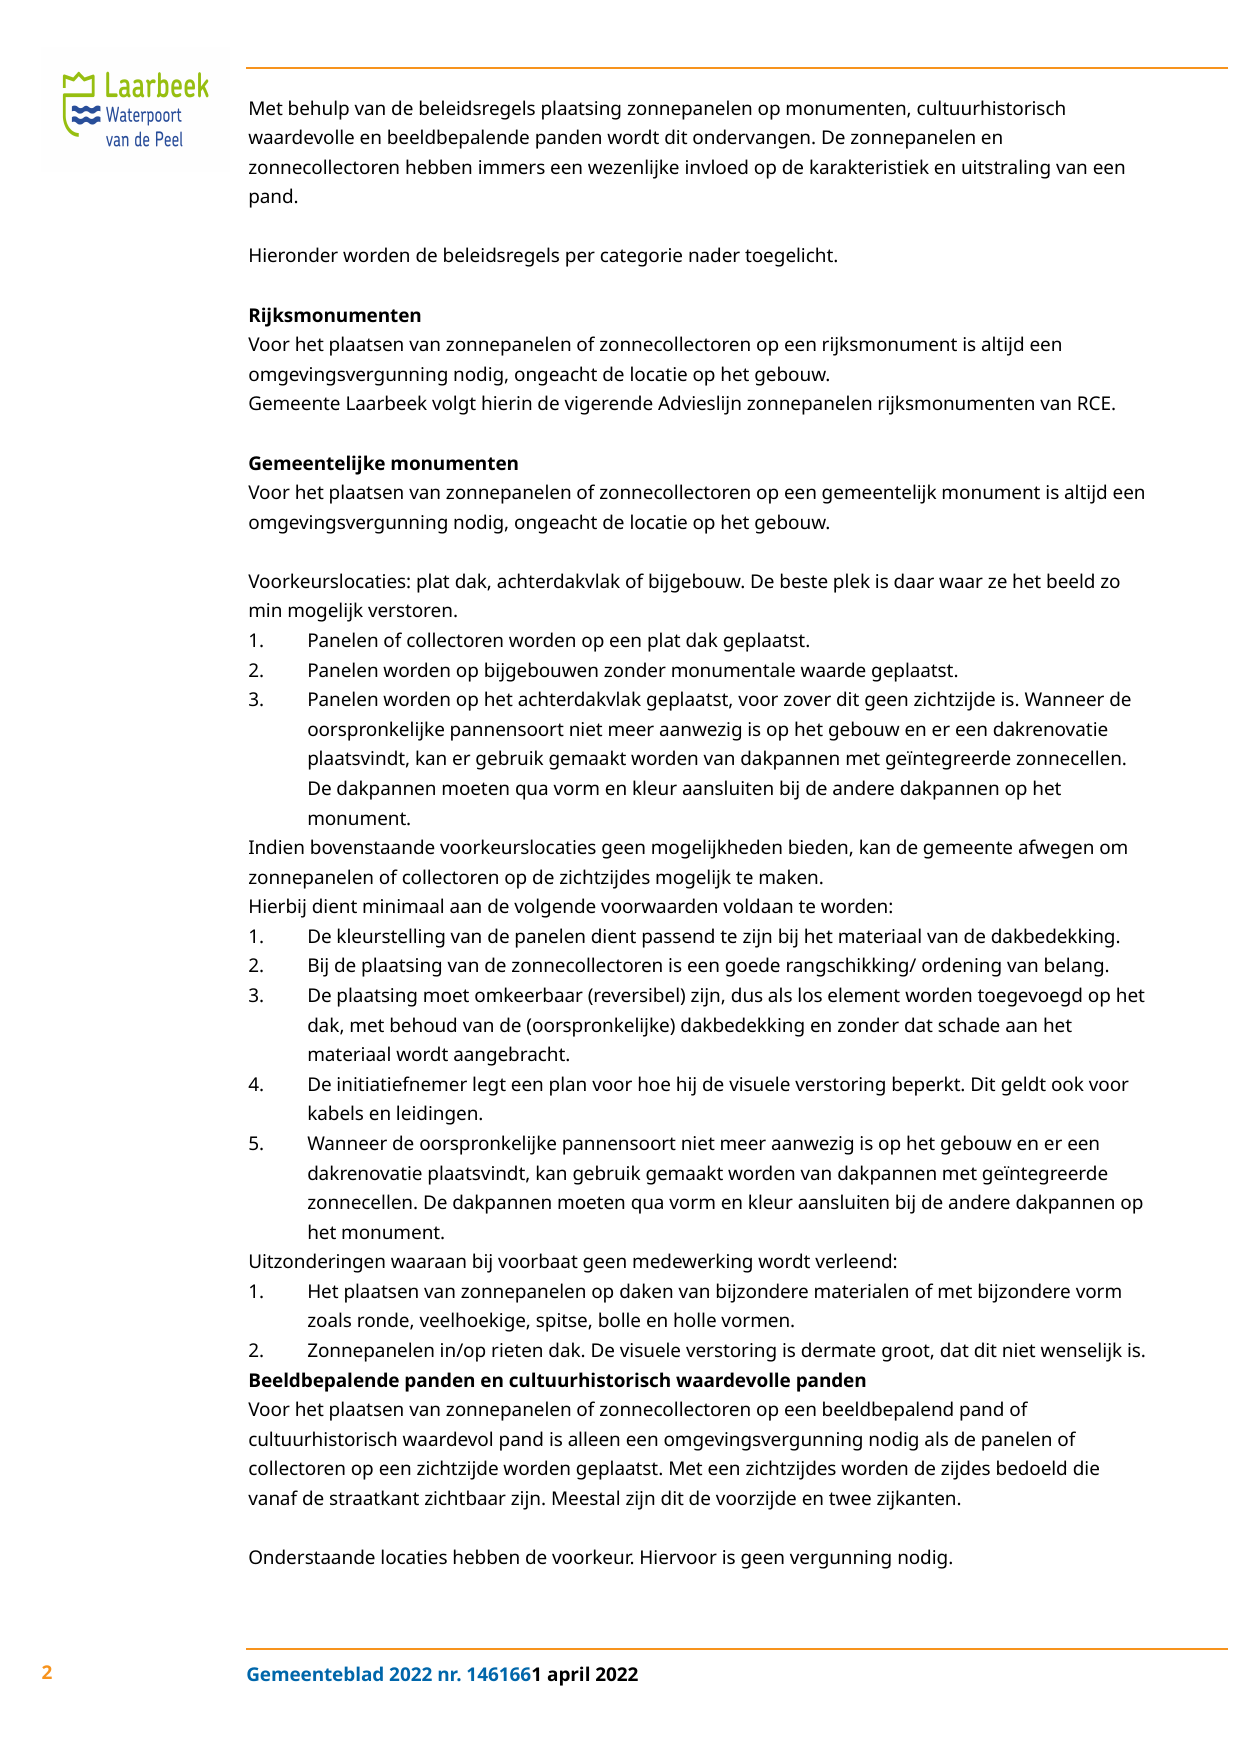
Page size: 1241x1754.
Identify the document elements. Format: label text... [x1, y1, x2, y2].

text Onderstaande locaties hebben de voorkeur. Hiervoor is geen vergunning nodig. [248, 1544, 1152, 1570]
list Panelen worden op bijgebouwen zonder monumentale waarde geplaatst. [248, 657, 1152, 683]
text Voorkeurslocaties: plat dak, achterdakvlak of bijgebouw. De beste plek is daar waar ze het beeld zo min mogelijk verstoren. [248, 568, 1152, 623]
text Hierbij dient minimaal aan de volgende voorwaarden voldaan te worden: [248, 893, 1152, 919]
list Zonnepanelen in/op rieten dak. De visuele verstoring is dermate groot, dat dit niet wenselijk is. [248, 1337, 1152, 1363]
text Indien bovenstaande voorkeurslocaties geen mogelijkheden bieden, kan de gemeente afwegen om zonnepanelen of collectoren op de zichtzijdes mogelijk te maken. [248, 834, 1152, 890]
text Gemeentelijke monumenten [248, 450, 1152, 476]
list De kleurstelling van de panelen dient passend te zijn bij het materiaal van de dakbedekking. [248, 923, 1152, 949]
list Panelen worden op het achterdakvlak geplaatst, voor zover dit geen zichtzijde is. Wanneer de oorspronkelijke pannensoort niet meer aanwezig is op het gebouw en er een dakrenovatie plaatsvindt, kan er gebruik gemaakt worden van dakpannen met geïntegreerde zonnecellen. De dakpannen moeten qua vorm en kleur aansluiten bij de andere dakpannen op het monument. [248, 686, 1152, 831]
list De plaatsing moet omkeerbaar (reversibel) zijn, dus als los element worden toegevoegd op het dak, met behoud van de (oorspronkelijke) dakbedekking en zonder dat schade aan het materiaal wordt aangebracht. [248, 982, 1152, 1067]
text Beeldbepalende panden en cultuurhistorisch waardevolle panden [248, 1367, 1152, 1393]
text Voor het plaatsen van zonnepanelen of zonnecollectoren op een beeldbepalend pand of cultuurhistorisch waardevol pand is alleen een omgevingsvergunning nodig als de panelen of collectoren op een zichtzijde worden geplaatst. Met een zichtzijdes worden de zijdes bedoeld die vanaf de straatkant zichtbaar zijn. Meestal zijn dit de voorzijde en twee zijkanten. [248, 1396, 1152, 1511]
list Bij de plaatsing van de zonnecollectoren is een goede rangschikking/ ordening van belang. [248, 953, 1152, 978]
text Hieronder worden de beleidsregels per categorie nader toegelicht. [248, 243, 1152, 268]
text Uitzonderingen waaraan bij voorbaat geen medewerking wordt verleend: [248, 1248, 1152, 1274]
list Panelen of collectoren worden op een plat dak geplaatst. [248, 627, 1152, 653]
picture [41, 47, 231, 172]
text Rijksmonumenten [248, 302, 1152, 328]
text Met behulp van de beleidsregels plaatsing zonnepanelen op monumenten, cultuurhistorisch waardevolle en beeldbepalende panden wordt dit ondervangen. De zonnepanelen en zonnecollectoren hebben immers een wezenlijke invloed op de karakteristiek en uitstraling van een pand. [248, 95, 1152, 209]
list Wanneer de oorspronkelijke pannensoort niet meer aanwezig is op het gebouw en er een dakrenovatie plaatsvindt, kan gebruik gemaakt worden van dakpannen met geïntegreerde zonnecellen. De dakpannen moeten qua vorm en kleur aansluiten bij de andere dakpannen op het monument. [248, 1130, 1152, 1245]
text Voor het plaatsen van zonnepanelen of zonnecollectoren op een rijksmonument is altijd een omgevingsvergunning nodig, ongeacht de locatie op het gebouw. [248, 331, 1152, 387]
text Gemeente Laarbeek volgt hierin de vigerende Advieslijn zonnepanelen rijksmonumenten van RCE. [248, 391, 1152, 416]
text Voor het plaatsen van zonnepanelen of zonnecollectoren op een gemeentelijk monument is altijd een omgevingsvergunning nodig, ongeacht de locatie op het gebouw. [248, 479, 1152, 535]
list De initiatiefnemer legt een plan voor hoe hij de visuele verstoring beperkt. Dit geldt ook voor kabels en leidingen. [248, 1071, 1152, 1126]
list Het plaatsen van zonnepanelen op daken van bijzondere materialen of met bijzondere vorm zoals ronde, veelhoekige, spitse, bolle en holle vormen. [248, 1278, 1152, 1333]
